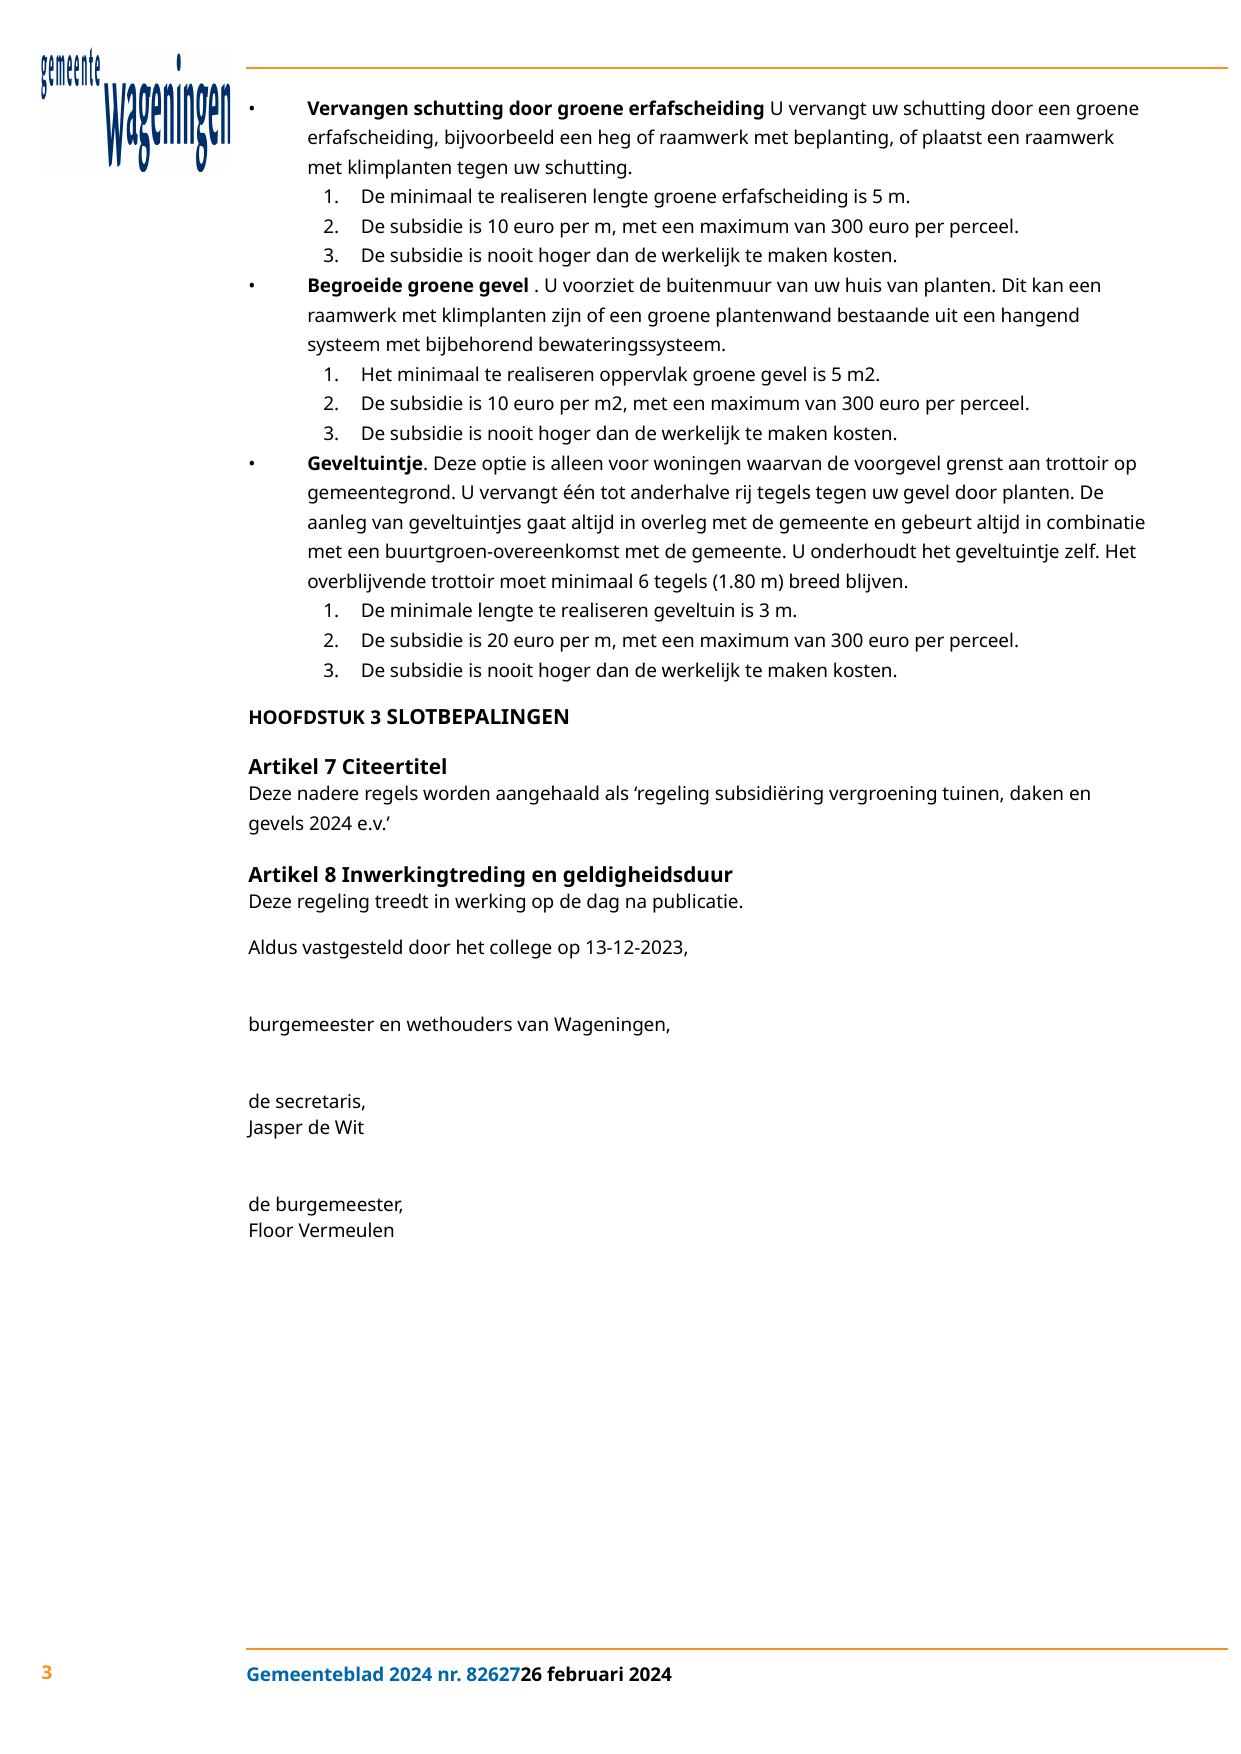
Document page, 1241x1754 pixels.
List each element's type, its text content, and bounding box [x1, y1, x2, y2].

text Artikel 8 Inwerkingtreding en geldigheidsduur [248, 860, 1152, 889]
list Begroeide groene gevel . U voorziet de buitenmuur van uw huis van planten. Dit kan een raamwerk met klimplanten zijn of een groene plantenwand bestaande uit een hangend systeem met bijbehorend bewateringssysteem. [248, 272, 1152, 357]
text de burgemeester, [248, 1192, 1152, 1217]
text burgemeester en wethouders van Wageningen, [248, 1011, 1152, 1037]
text Deze regeling treedt in werking op de dag na publicatie. [248, 889, 1152, 914]
picture [41, 47, 231, 172]
list De subsidie is 10 euro per m2, met een maximum van 300 euro per perceel. [323, 391, 1152, 416]
list De subsidie is nooit hoger dan de werkelijk te maken kosten. [323, 420, 1152, 446]
list Het minimaal te realiseren oppervlak groene gevel is 5 m2. [323, 361, 1152, 387]
text Aldus vastgesteld door het college op 13-12-2023, [248, 934, 1152, 960]
text Artikel 7 Citeertitel [248, 752, 1152, 780]
list De subsidie is nooit hoger dan de werkelijk te maken kosten. [323, 243, 1152, 268]
list De subsidie is nooit hoger dan de werkelijk te maken kosten. [323, 657, 1152, 683]
list Geveltuintje. Deze optie is alleen voor woningen waarvan de voorgevel grenst aan trottoir op gemeentegrond. U vervangt één tot anderhalve rij tegels tegen uw gevel door planten. De aanleg van geveltuintjes gaat altijd in overleg met de gemeente en gebeurt altijd in combinatie met een buurtgroen-overeenkomst met de gemeente. U onderhoudt het geveltuintje zelf. Het overblijvende trottoir moet minimaal 6 tegels (1.80 m) breed blijven. [248, 450, 1152, 594]
text HOOFDSTUK 3 SLOTBEPALINGEN [248, 702, 1152, 731]
list De minimaal te realiseren lengte groene erfafscheiding is 5 m. [323, 183, 1152, 209]
list De subsidie is 20 euro per m, met een maximum van 300 euro per perceel. [323, 627, 1152, 653]
text Jasper de Wit [248, 1114, 1152, 1140]
text Floor Vermeulen [248, 1217, 1152, 1243]
text Deze nadere regels worden aangehaald als ‘regeling subsidiëring vergroening tuinen, daken en gevels 2024 e.v.’ [248, 780, 1152, 836]
list Vervangen schutting door groene erfafscheiding U vervangt uw schutting door een groene erfafscheiding, bijvoorbeeld een heg of raamwerk met beplanting, of plaatst een raamwerk met klimplanten tegen uw schutting. [248, 95, 1152, 180]
list De minimale lengte te realiseren geveltuin is 3 m. [323, 598, 1152, 623]
text de secretaris, [248, 1089, 1152, 1114]
list De subsidie is 10 euro per m, met een maximum van 300 euro per perceel. [323, 213, 1152, 239]
